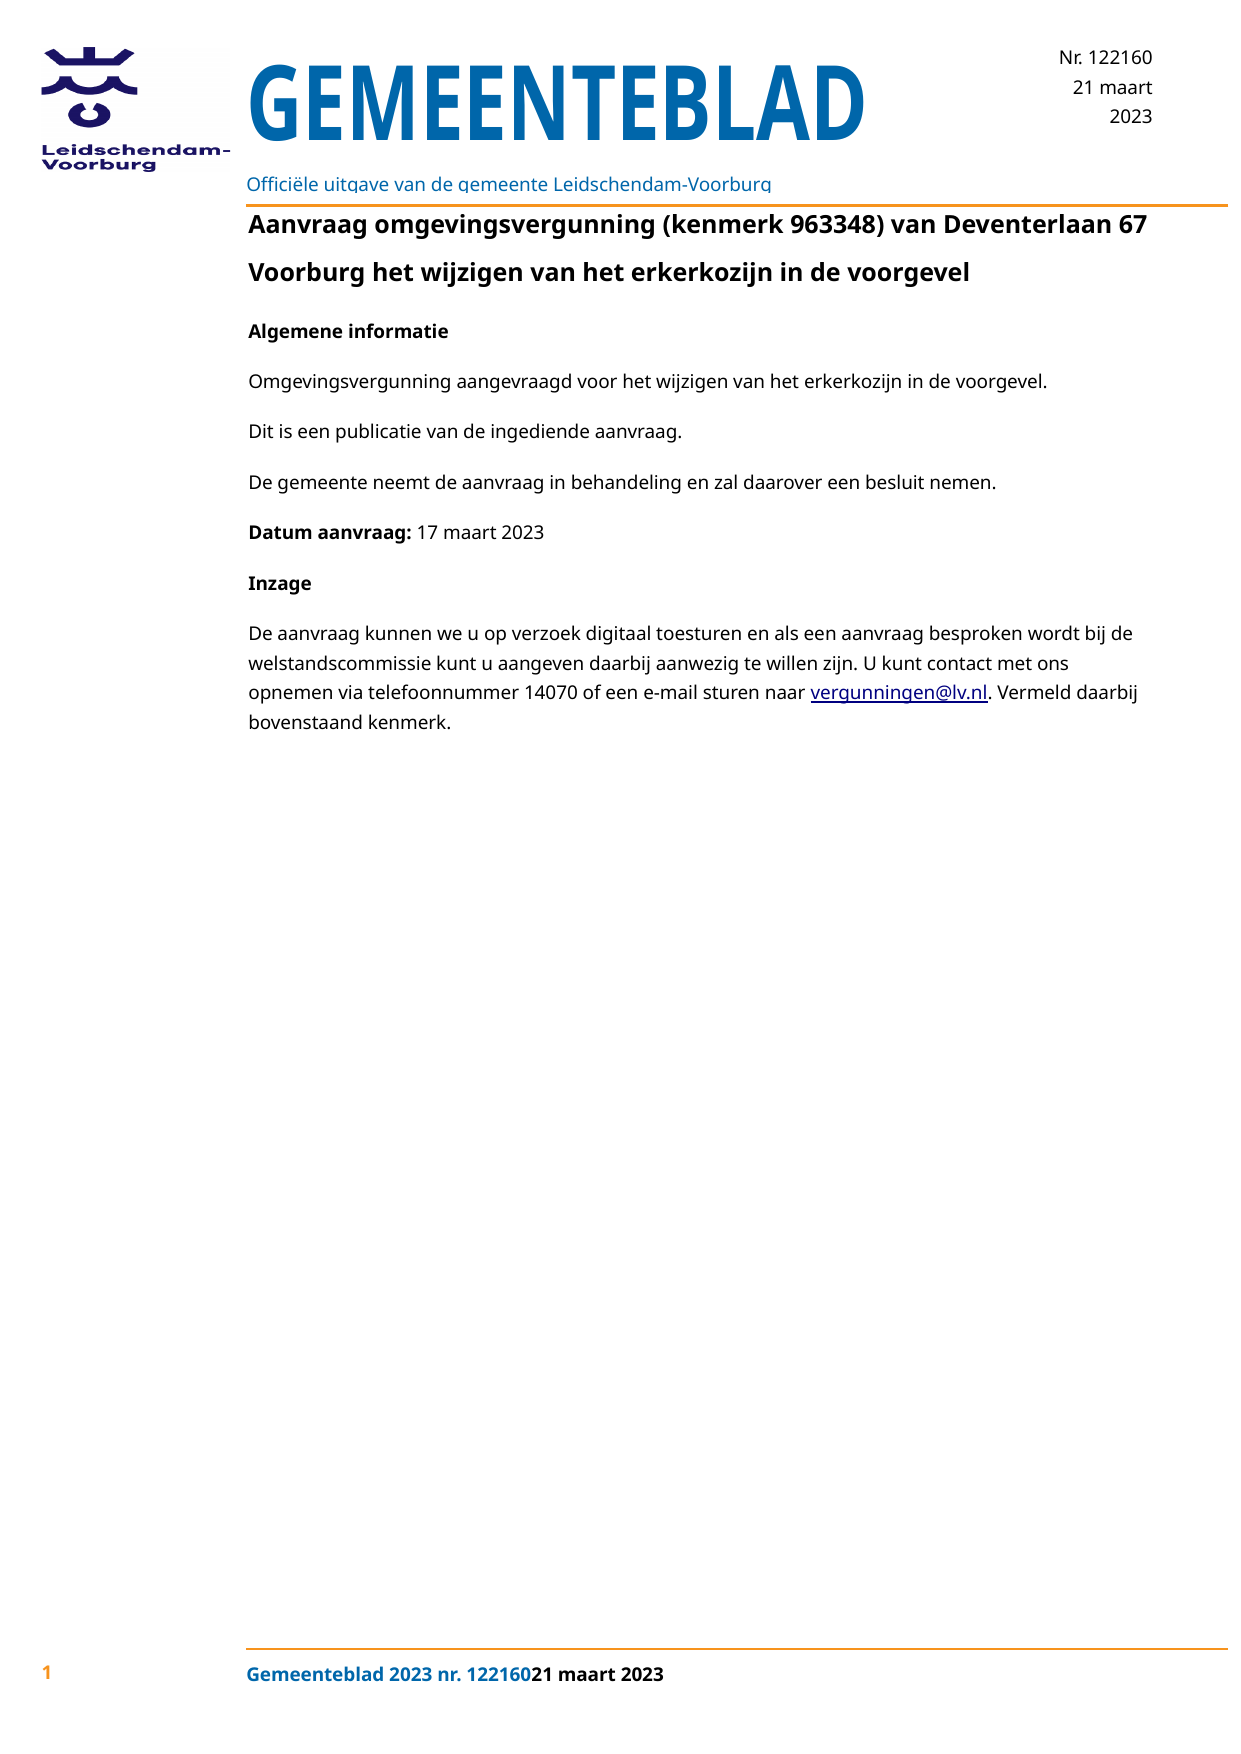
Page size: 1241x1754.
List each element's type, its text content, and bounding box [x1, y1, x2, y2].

text Datum aanvraag: 17 maart 2023 [248, 519, 1152, 545]
text Algemene informatie [248, 318, 1152, 344]
picture [41, 47, 231, 172]
text Inzage [248, 570, 1152, 596]
text De gemeente neemt de aanvraag in behandeling en zal daarover een besluit nemen. [248, 469, 1152, 495]
text Dit is een publicatie van de ingediende aanvraag. [248, 419, 1152, 444]
text Aanvraag omgevingsvergunning (kenmerk 963348) van Deventerlaan 67 Voorburg het wijzigen van het erkerkozijn in de voorgevel [248, 207, 1152, 288]
text Omgevingsvergunning aangevraagd voor het wijzigen van het erkerkozijn in de voorgevel. [248, 368, 1152, 394]
text De aanvraag kunnen we u op verzoek digitaal toesturen en als een aanvraag besproken wordt bij de welstandscommissie kunt u aangeven daarbij aanwezig te willen zijn. U kunt contact met ons opnemen via telefoonnummer 14070 of een e-mail sturen naar vergunningen@lv.nl. Vermeld daarbij bovenstaand kenmerk. [248, 620, 1152, 735]
